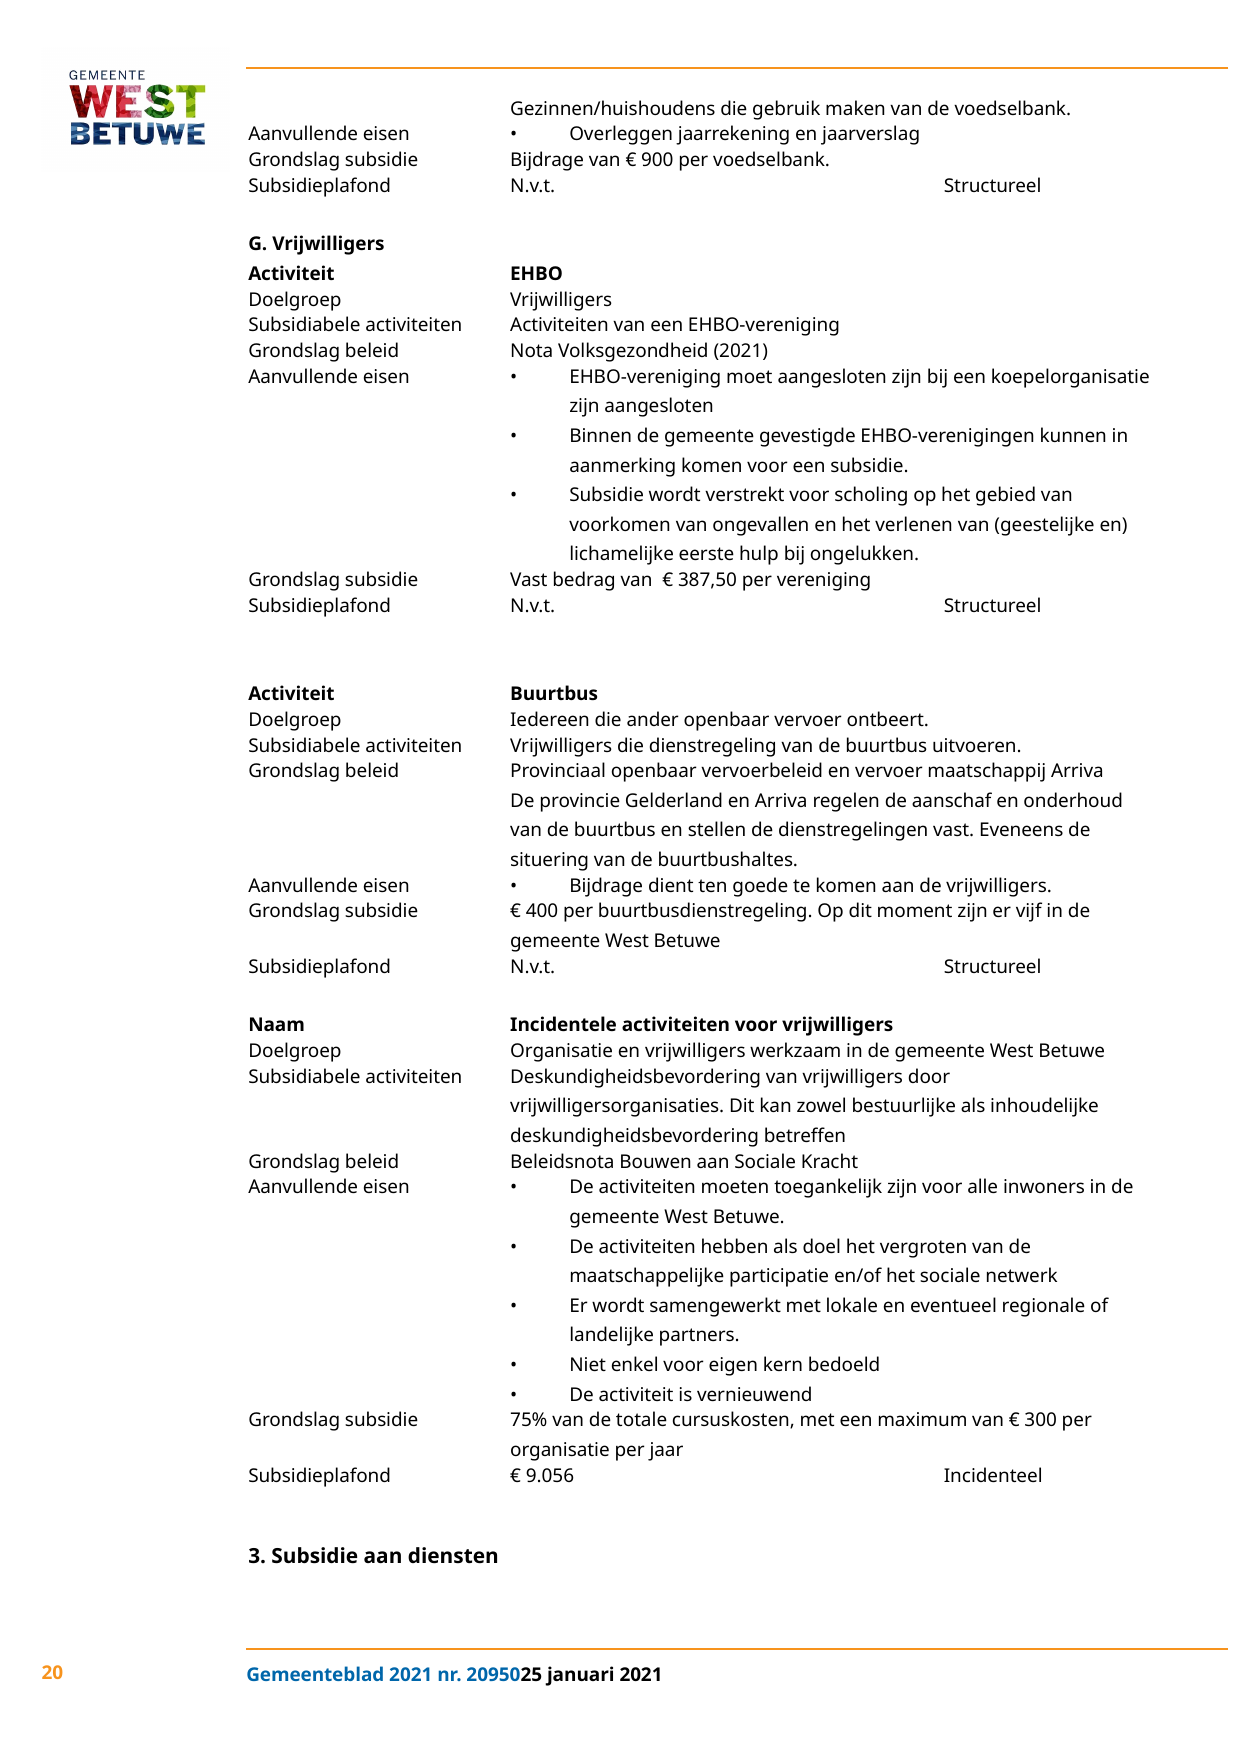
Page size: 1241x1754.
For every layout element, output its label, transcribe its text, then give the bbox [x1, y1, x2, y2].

table_cell Subsidieplafond [248, 592, 510, 618]
table_cell € 400 per buurtbusdienstregeling. Op dit moment zijn er vijf in de gemeente West Betuwe [510, 898, 1152, 953]
table_cell Grondslag beleid [248, 1148, 510, 1174]
table_cell EHBO-vereniging moet aangesloten zijn bij een koepelorganisatie zijn aangesloten Binnen de gemeente gevestigde EHBO-verenigingen kunnen in aanmerking komen voor een subsidie. Subsidie wordt verstrekt voor scholing op het gebied van voorkomen van ongevallen en het verlenen van (geestelijke en) lichamelijke eerste hulp bij ongelukken. [510, 363, 1152, 566]
table_cell Structureel [944, 592, 1152, 618]
table_cell Aanvullende eisen [248, 872, 510, 898]
table_cell 75% van de totale cursuskosten, met een maximum van € 300 per organisatie per jaar [510, 1407, 1152, 1462]
text G. Vrijwilligers [248, 231, 1152, 256]
table_cell Structureel [944, 172, 1152, 198]
table_cell Grondslag subsidie [248, 146, 510, 172]
table_cell Grondslag beleid [248, 338, 510, 363]
table_cell Aanvullende eisen [248, 121, 510, 146]
table_header EHBO [510, 260, 1152, 286]
table_cell Vast bedrag van € 387,50 per vereniging [510, 566, 1152, 592]
table_cell Deskundigheidsbevordering van vrijwilligers door vrijwilligersorganisaties. Dit kan zowel bestuurlijke als inhoudelijke deskundigheidsbevordering betreffen [510, 1063, 1152, 1148]
table_cell Incidenteel [944, 1462, 1152, 1488]
table_cell Subsidiabele activiteiten [248, 1063, 510, 1148]
table_cell Structureel [944, 953, 1152, 979]
table_cell Activiteiten van een EHBO-vereniging [510, 312, 1152, 337]
table_header Naam [248, 1012, 510, 1037]
table_cell Provinciaal openbaar vervoerbeleid en vervoer maatschappij Arriva De provincie Gelderland en Arriva regelen de aanschaf en onderhoud van de buurtbus en stellen de dienstregelingen vast. Eveneens de situering van de buurtbushaltes. [510, 758, 1152, 872]
table_cell Gezinnen/huishoudens die gebruik maken van de voedselbank. [510, 95, 1152, 121]
table_cell Subsidieplafond [248, 1462, 510, 1488]
table_header Activiteit [248, 260, 510, 286]
table_cell [248, 95, 510, 121]
table_cell De activiteiten moeten toegankelijk zijn voor alle inwoners in de gemeente West Betuwe. De activiteiten hebben als doel het vergroten van de maatschappelijke participatie en/of het sociale netwerk Er wordt samengewerkt met lokale en eventueel regionale of landelijke partners. Niet enkel voor eigen kern bedoeld De activiteit is vernieuwend [510, 1174, 1152, 1407]
table_cell Beleidsnota Bouwen aan Sociale Kracht [510, 1148, 1152, 1174]
table_cell Vrijwilligers [510, 286, 1152, 312]
table_cell Aanvullende eisen [248, 1174, 510, 1407]
table_cell Grondslag beleid [248, 758, 510, 872]
table_cell Subsidiabele activiteiten [248, 312, 510, 337]
table_cell Bijdrage dient ten goede te komen aan de vrijwilligers. [510, 872, 1152, 898]
table_cell Bijdrage van € 900 per voedselbank. [510, 146, 1152, 172]
table_cell N.v.t. [510, 592, 944, 618]
table_cell Nota Volksgezondheid (2021) [510, 338, 1152, 363]
table_cell Vrijwilligers die dienstregeling van de buurtbus uitvoeren. [510, 732, 1152, 757]
table_cell Overleggen jaarrekening en jaarverslag [510, 121, 1152, 146]
table_cell N.v.t. [510, 172, 944, 198]
table_cell N.v.t. [510, 953, 944, 979]
table_header Activiteit [248, 680, 510, 706]
table_header Incidentele activiteiten voor vrijwilligers [510, 1012, 1152, 1037]
table_cell Iedereen die ander openbaar vervoer ontbeert. [510, 706, 1152, 732]
table_cell Organisatie en vrijwilligers werkzaam in de gemeente West Betuwe [510, 1038, 1152, 1063]
table_cell Grondslag subsidie [248, 898, 510, 953]
table_cell € 9.056 [510, 1462, 944, 1488]
text 3. Subsidie aan diensten [248, 1541, 1152, 1570]
table_cell Doelgroep [248, 286, 510, 312]
table_cell Subsidieplafond [248, 953, 510, 979]
table_cell Grondslag subsidie [248, 566, 510, 592]
table_cell Aanvullende eisen [248, 363, 510, 566]
picture [41, 47, 231, 172]
table_cell Doelgroep [248, 706, 510, 732]
table_header Buurtbus [510, 680, 1152, 706]
table_cell Subsidiabele activiteiten [248, 732, 510, 757]
table_cell Grondslag subsidie [248, 1407, 510, 1462]
table_cell Subsidieplafond [248, 172, 510, 198]
table_cell Doelgroep [248, 1038, 510, 1063]
